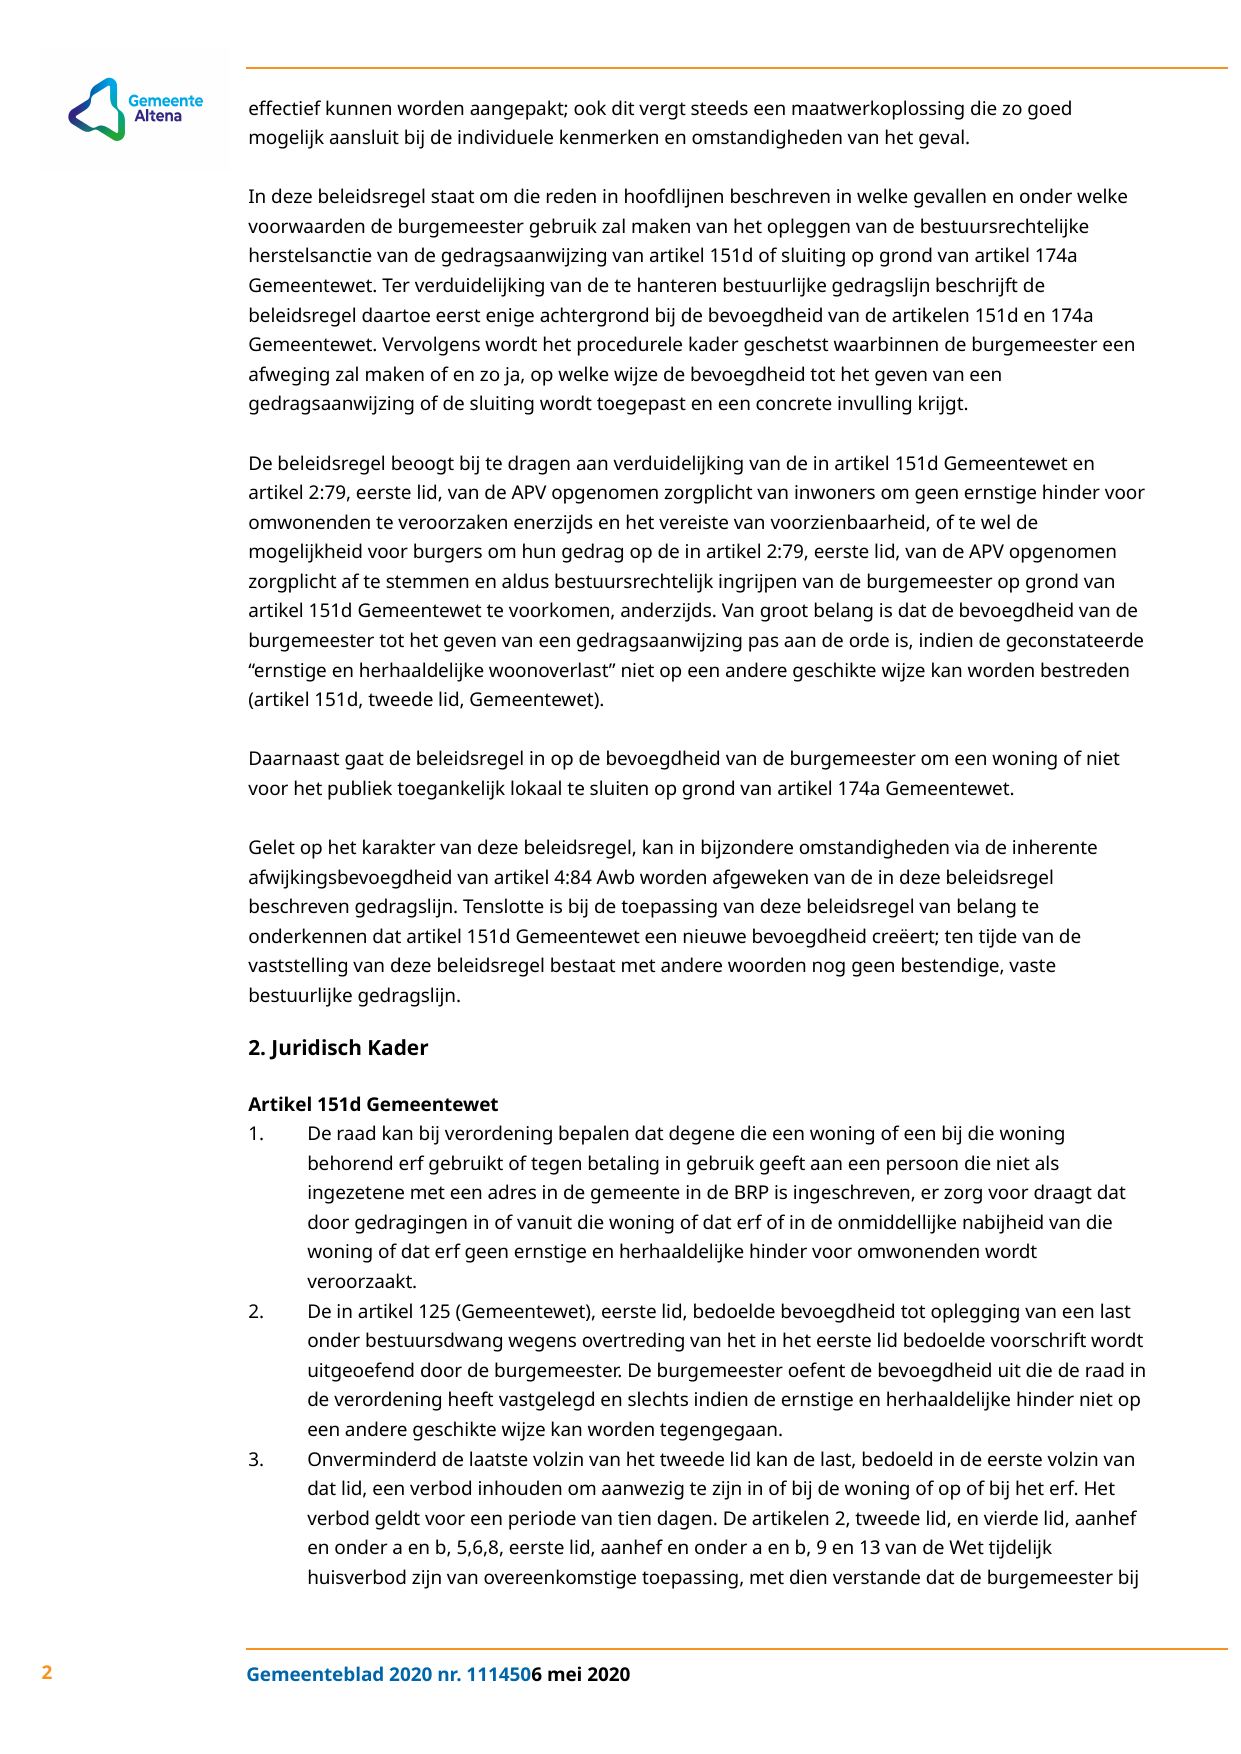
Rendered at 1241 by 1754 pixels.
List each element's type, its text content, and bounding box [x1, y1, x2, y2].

text 2. Juridisch Kader [248, 1033, 1152, 1061]
text In deze beleidsregel staat om die reden in hoofdlijnen beschreven in welke gevallen en onder welke voorwaarden de burgemeester gebruik zal maken van het opleggen van de bestuursrechtelijke herstelsanctie van de gedragsaanwijzing van artikel 151d of sluiting op grond van artikel 174a Gemeentewet. Ter verduidelijking van de te hanteren bestuurlijke gedragslijn beschrijft de beleidsregel daartoe eerst enige achtergrond bij de bevoegdheid van de artikelen 151d en 174a Gemeentewet. Vervolgens wordt het procedurele kader geschetst waarbinnen de burgemeester een afweging zal maken of en zo ja, op welke wijze de bevoegdheid tot het geven van een gedragsaanwijzing of de sluiting wordt toegepast en een concrete invulling krijgt. [248, 183, 1152, 416]
list De in artikel 125 (Gemeentewet), eerste lid, bedoelde bevoegdheid tot oplegging van een last onder bestuursdwang wegens overtreding van het in het eerste lid bedoelde voorschrift wordt uitgeoefend door de burgemeester. De burgemeester oefent de bevoegdheid uit die de raad in de verordening heeft vastgelegd en slechts indien de ernstige en herhaaldelijke hinder niet op een andere geschikte wijze kan worden tegengegaan. [248, 1298, 1152, 1442]
text Daarnaast gaat de beleidsregel in op de bevoegdheid van de burgemeester om een woning of niet voor het publiek toegankelijk lokaal te sluiten op grond van artikel 174a Gemeentewet. [248, 746, 1152, 801]
list De raad kan bij verordening bepalen dat degene die een woning of een bij die woning behorend erf gebruikt of tegen betaling in gebruik geeft aan een persoon die niet als ingezetene met een adres in de gemeente in de BRP is ingeschreven, er zorg voor draagt dat door gedragingen in of vanuit die woning of dat erf of in de onmiddellijke nabijheid van die woning of dat erf geen ernstige en herhaaldelijke hinder voor omwonenden wordt veroorzaakt. [248, 1120, 1152, 1294]
text Artikel 151d Gemeentewet [248, 1091, 1152, 1116]
text Gelet op het karakter van deze beleidsregel, kan in bijzondere omstandigheden via de inherente afwijkingsbevoegdheid van artikel 4:84 Awb worden afgeweken van de in deze beleidsregel beschreven gedragslijn. Tenslotte is bij de toepassing van deze beleidsregel van belang te onderkennen dat artikel 151d Gemeentewet een nieuwe bevoegdheid creëert; ten tijde van de vaststelling van deze beleidsregel bestaat met andere woorden nog geen bestendige, vaste bestuurlijke gedragslijn. [248, 834, 1152, 1008]
picture [41, 47, 231, 172]
list Onverminderd de laatste volzin van het tweede lid kan de last, bedoeld in de eerste volzin van dat lid, een verbod inhouden om aanwezig te zijn in of bij de woning of op of bij het erf. Het verbod geldt voor een periode van tien dagen. De artikelen 2, tweede lid, en vierde lid, aanhef en onder a en b, 5,6,8, eerste lid, aanhef en onder a en b, 9 en 13 van de Wet tijdelijk huisverbod zijn van overeenkomstige toepassing, met dien verstande dat de burgemeester bij [248, 1446, 1152, 1590]
text De beleidsregel beoogt bij te dragen aan verduidelijking van de in artikel 151d Gemeentewet en artikel 2:79, eerste lid, van de APV opgenomen zorgplicht van inwoners om geen ernstige hinder voor omwonenden te veroorzaken enerzijds en het vereiste van voorzienbaarheid, of te wel de mogelijkheid voor burgers om hun gedrag op de in artikel 2:79, eerste lid, van de APV opgenomen zorgplicht af te stemmen en aldus bestuursrechtelijk ingrijpen van de burgemeester op grond van artikel 151d Gemeentewet te voorkomen, anderzijds. Van groot belang is dat de bevoegdheid van de burgemeester tot het geven van een gedragsaanwijzing pas aan de orde is, indien de geconstateerde “ernstige en herhaaldelijke woonoverlast” niet op een andere geschikte wijze kan worden bestreden (artikel 151d, tweede lid, Gemeentewet). [248, 450, 1152, 712]
text effectief kunnen worden aangepakt; ook dit vergt steeds een maatwerkoplossing die zo goed mogelijk aansluit bij de individuele kenmerken en omstandigheden van het geval. [248, 95, 1152, 150]
